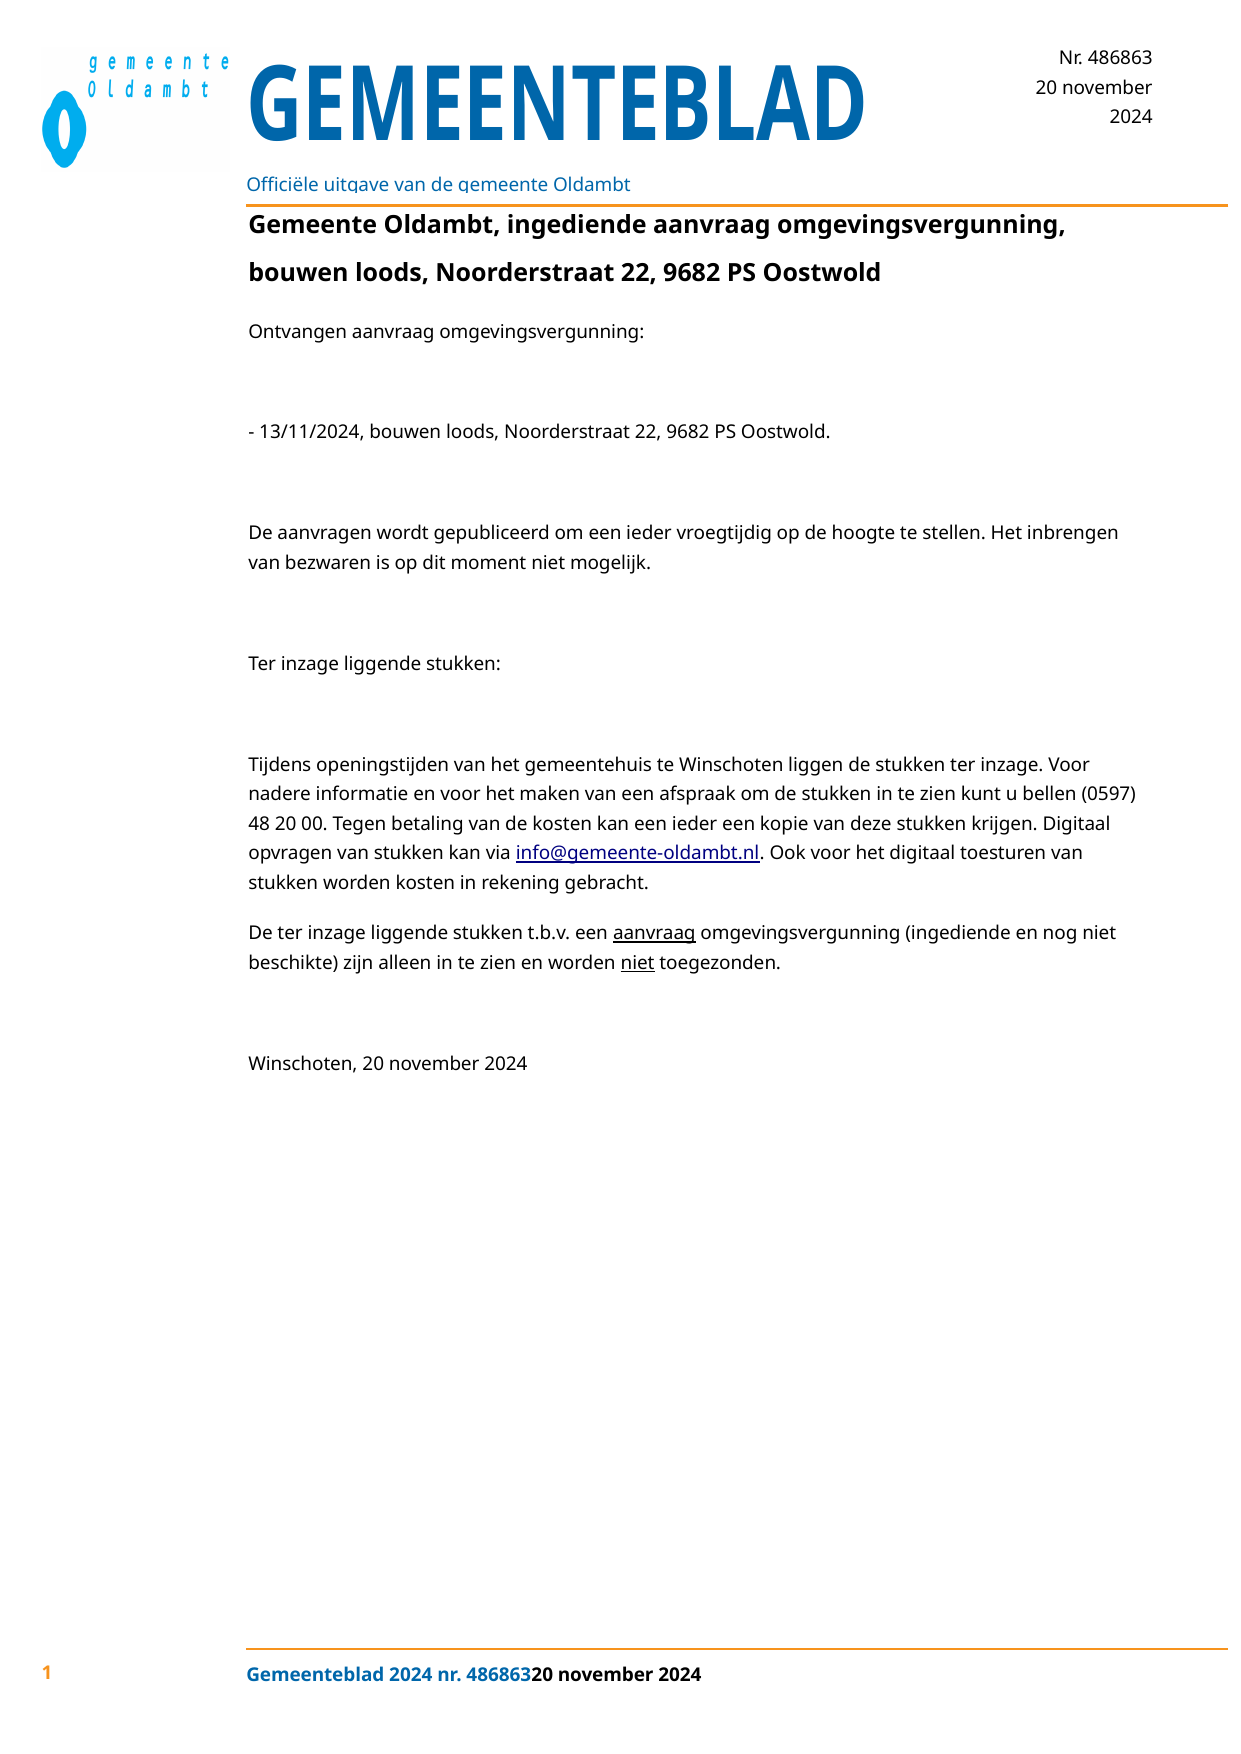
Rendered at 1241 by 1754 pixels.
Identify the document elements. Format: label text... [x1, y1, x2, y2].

text Tijdens openingstijden van het gemeentehuis te Winschoten liggen de stukken ter inzage. Voor nadere informatie en voor het maken van een afspraak om de stukken in te zien kunt u bellen (0597) 48 20 00. Tegen betaling van de kosten kan een ieder een kopie van deze stukken krijgen. Digitaal opvragen van stukken kan via info@gemeente-oldambt.nl. Ook voor het digitaal toesturen van stukken worden kosten in rekening gebracht. [248, 751, 1152, 895]
text Ontvangen aanvraag omgevingsvergunning: [248, 318, 1152, 344]
text Gemeente Oldambt, ingediende aanvraag omgevingsvergunning, bouwen loods, Noorderstraat 22, 9682 PS Oostwold [248, 207, 1152, 288]
text - 13/11/2024, bouwen loods, Noorderstraat 22, 9682 PS Oostwold. [248, 419, 1152, 444]
text Winschoten, 20 november 2024 [248, 1050, 1152, 1076]
text De aanvragen wordt gepubliceerd om een ieder vroegtijdig op de hoogte te stellen. Het inbrengen van bezwaren is op dit moment niet mogelijk. [248, 519, 1152, 575]
text Ter inzage liggende stukken: [248, 650, 1152, 676]
picture [41, 47, 231, 172]
text De ter inzage liggende stukken t.b.v. een aanvraag omgevingsvergunning (ingediende en nog niet beschikte) zijn alleen in te zien en worden niet toegezonden. [248, 919, 1152, 975]
